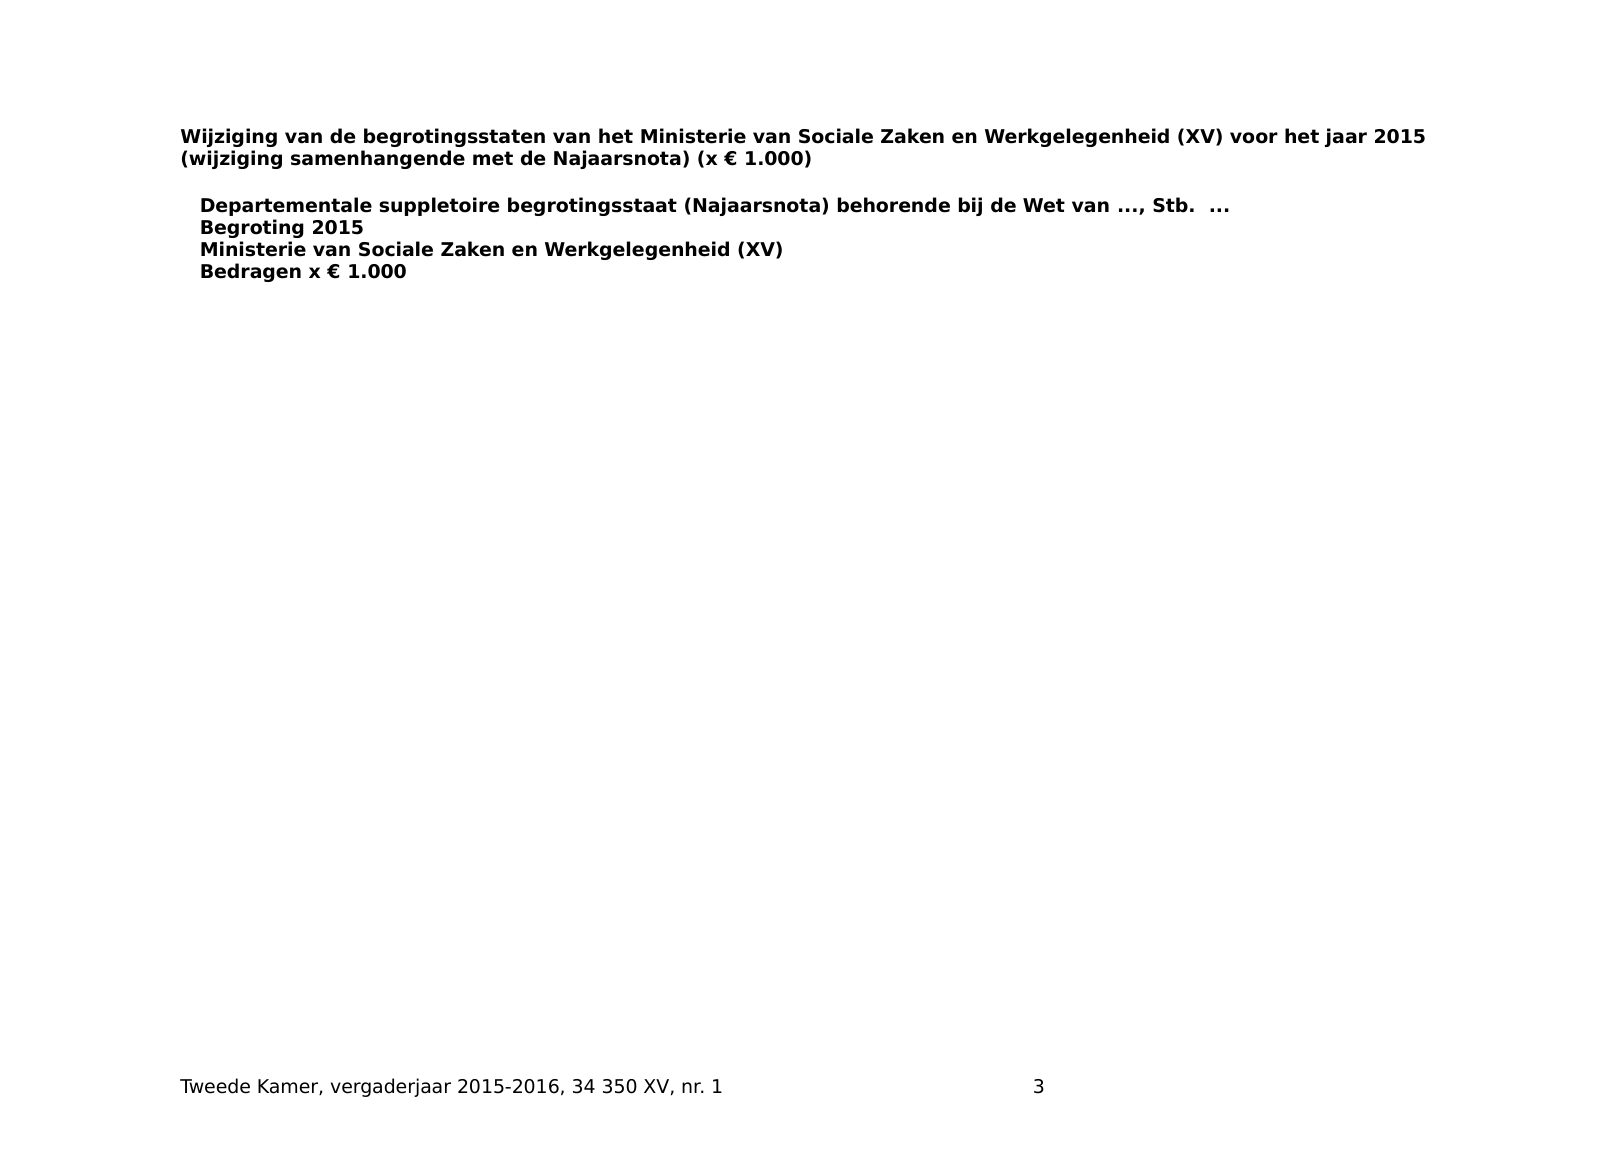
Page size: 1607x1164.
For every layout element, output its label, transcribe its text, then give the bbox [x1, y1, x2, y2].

text Begroting 2015 [180, 217, 1529, 238]
subtitle Wijziging van de begrotingsstaten van het Ministerie van Sociale Zaken en Werkgelegenheid (XV) voor het jaar 2015 (wijziging samenhangende met de Najaarsnota) (x € 1.000) [180, 126, 1529, 169]
text Departementale suppletoire begrotingsstaat (Najaarsnota) behorende bij de Wet van ..., Stb. ... [180, 194, 1529, 217]
text Bedragen x € 1.000 [180, 261, 1529, 282]
text Ministerie van Sociale Zaken en Werkgelegenheid (XV) [180, 238, 1529, 261]
